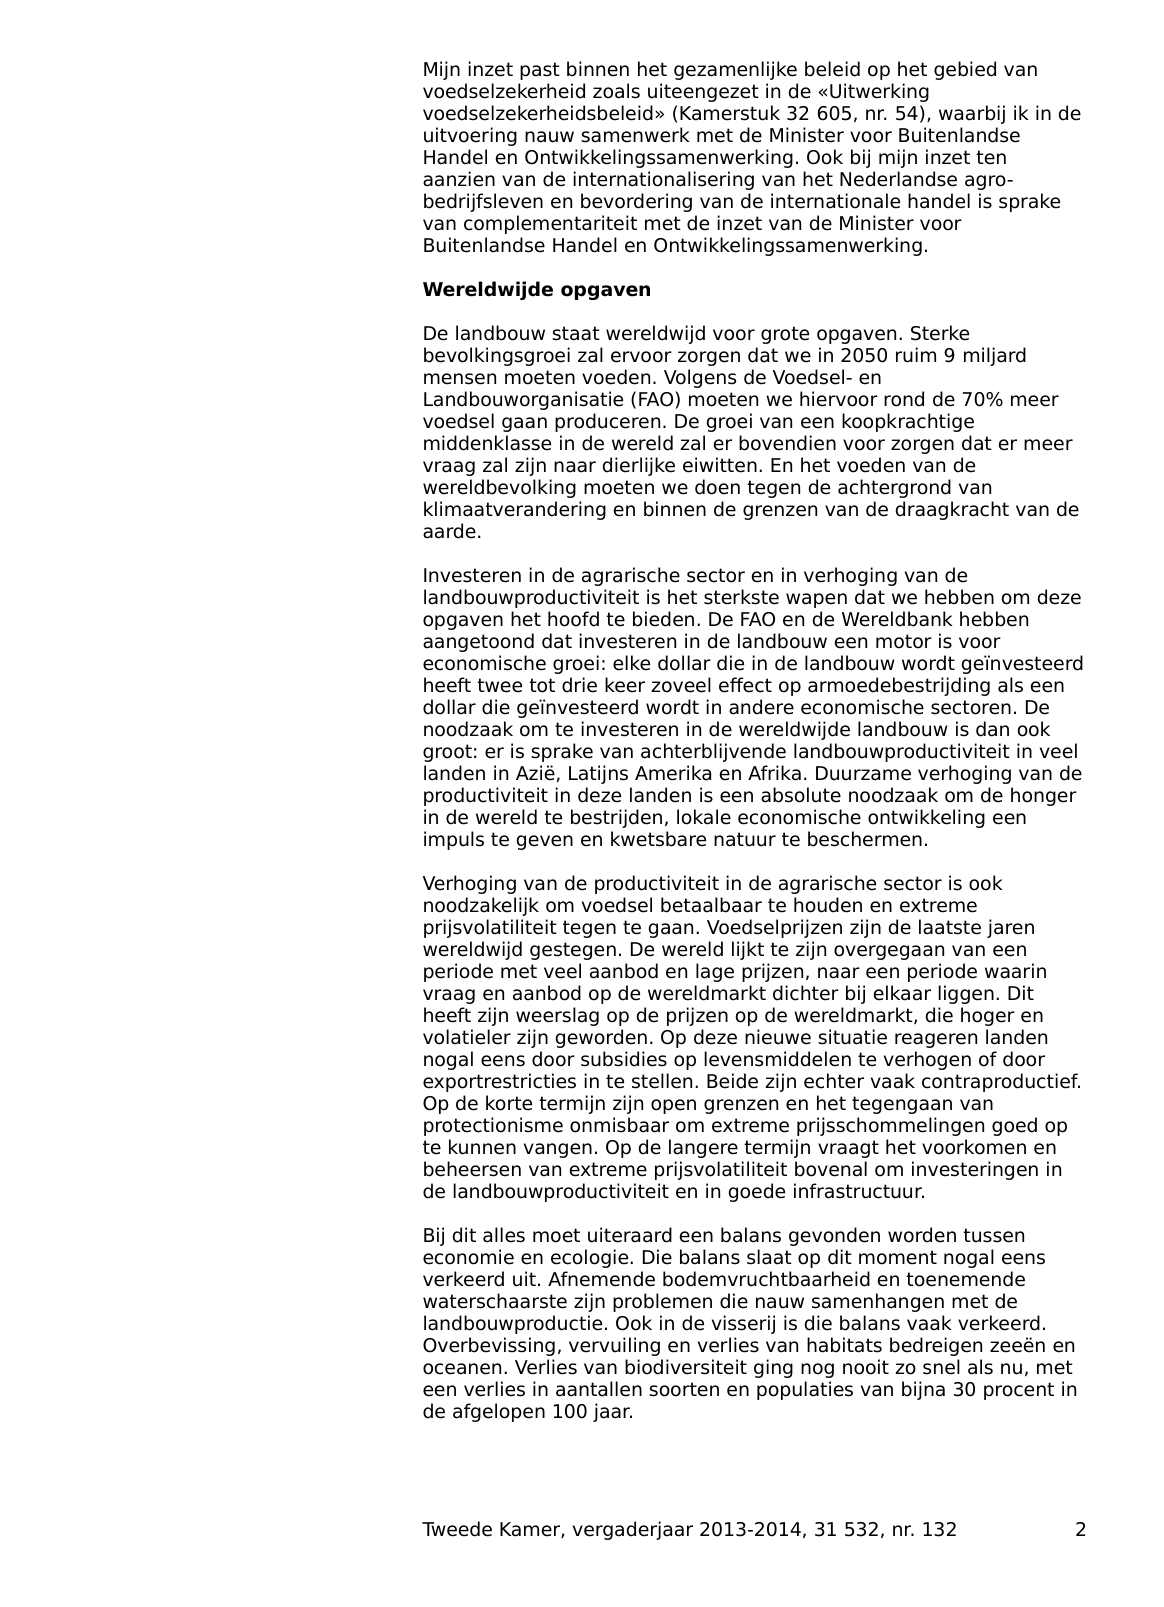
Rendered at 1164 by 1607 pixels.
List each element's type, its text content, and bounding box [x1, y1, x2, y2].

text Mijn inzet past binnen het gezamenlijke beleid op het gebied van voedselzekerheid zoals uiteengezet in de «Uitwerking voedselzekerheidsbeleid» (Kamerstuk 32 605, nr. 54), waarbij ik in de uitvoering nauw samenwerk met de Minister voor Buitenlandse Handel en Ontwikkelingssamenwerking. Ook bij mijn inzet ten aanzien van de internationalisering van het Nederlandse agro-bedrijfsleven en bevordering van de internationale handel is sprake van complementariteit met de inzet van de Minister voor Buitenlandse Handel en Ontwikkelingssamenwerking. [422, 59, 1087, 257]
text Verhoging van de productiviteit in de agrarische sector is ook noodzakelijk om voedsel betaalbaar te houden en extreme prijsvolatiliteit tegen te gaan. Voedselprijzen zijn de laatste jaren wereldwijd gestegen. De wereld lijkt te zijn overgegaan van een periode met veel aanbod en lage prijzen, naar een periode waarin vraag en aanbod op de wereldmarkt dichter bij elkaar liggen. Dit heeft zijn weerslag op de prijzen op de wereldmarkt, die hoger en volatieler zijn geworden. Op deze nieuwe situatie reageren landen nogal eens door subsidies op levensmiddelen te verhogen of door exportrestricties in te stellen. Beide zijn echter vaak contraproductief. Op de korte termijn zijn open grenzen en het tegengaan van protectionisme onmisbaar om extreme prijsschommelingen goed op te kunnen vangen. Op de langere termijn vraagt het voorkomen en beheersen van extreme prijsvolatiliteit bovenal om investeringen in de landbouwproductiviteit en in goede infrastructuur. [422, 873, 1087, 1203]
text De landbouw staat wereldwijd voor grote opgaven. Sterke bevolkingsgroei zal ervoor zorgen dat we in 2050 ruim 9 miljard mensen moeten voeden. Volgens de Voedsel- en Landbouworganisatie (FAO) moeten we hiervoor rond de 70% meer voedsel gaan produceren. De groei van een koopkrachtige middenklasse in de wereld zal er bovendien voor zorgen dat er meer vraag zal zijn naar dierlijke eiwitten. En het voeden van de wereldbevolking moeten we doen tegen de achtergrond van klimaatverandering en binnen de grenzen van de draagkracht van de aarde. [422, 323, 1087, 543]
text Investeren in de agrarische sector en in verhoging van de landbouwproductiviteit is het sterkste wapen dat we hebben om deze opgaven het hoofd te bieden. De FAO en de Wereldbank hebben aangetoond dat investeren in de landbouw een motor is voor economische groei: elke dollar die in de landbouw wordt geïnvesteerd heeft twee tot drie keer zoveel effect op armoedebestrijding als een dollar die geïnvesteerd wordt in andere economische sectoren. De noodzaak om te investeren in de wereldwijde landbouw is dan ook groot: er is sprake van achterblijvende landbouwproductiviteit in veel landen in Azië, Latijns Amerika en Afrika. Duurzame verhoging van de productiviteit in deze landen is een absolute noodzaak om de honger in de wereld te bestrijden, lokale economische ontwikkeling een impuls te geven en kwetsbare natuur te beschermen. [422, 565, 1087, 851]
text Bij dit alles moet uiteraard een balans gevonden worden tussen economie en ecologie. Die balans slaat op dit moment nogal eens verkeerd uit. Afnemende bodemvruchtbaarheid en toenemende waterschaarste zijn problemen die nauw samenhangen met de landbouwproductie. Ook in de visserij is die balans vaak verkeerd. Overbevissing, vervuiling en verlies van habitats bedreigen zeeën en oceanen. Verlies van biodiversiteit ging nog nooit zo snel als nu, met een verlies in aantallen soorten en populaties van bijna 30 procent in de afgelopen 100 jaar. [422, 1225, 1087, 1423]
subtitle Wereldwijde opgaven [422, 279, 1087, 301]
